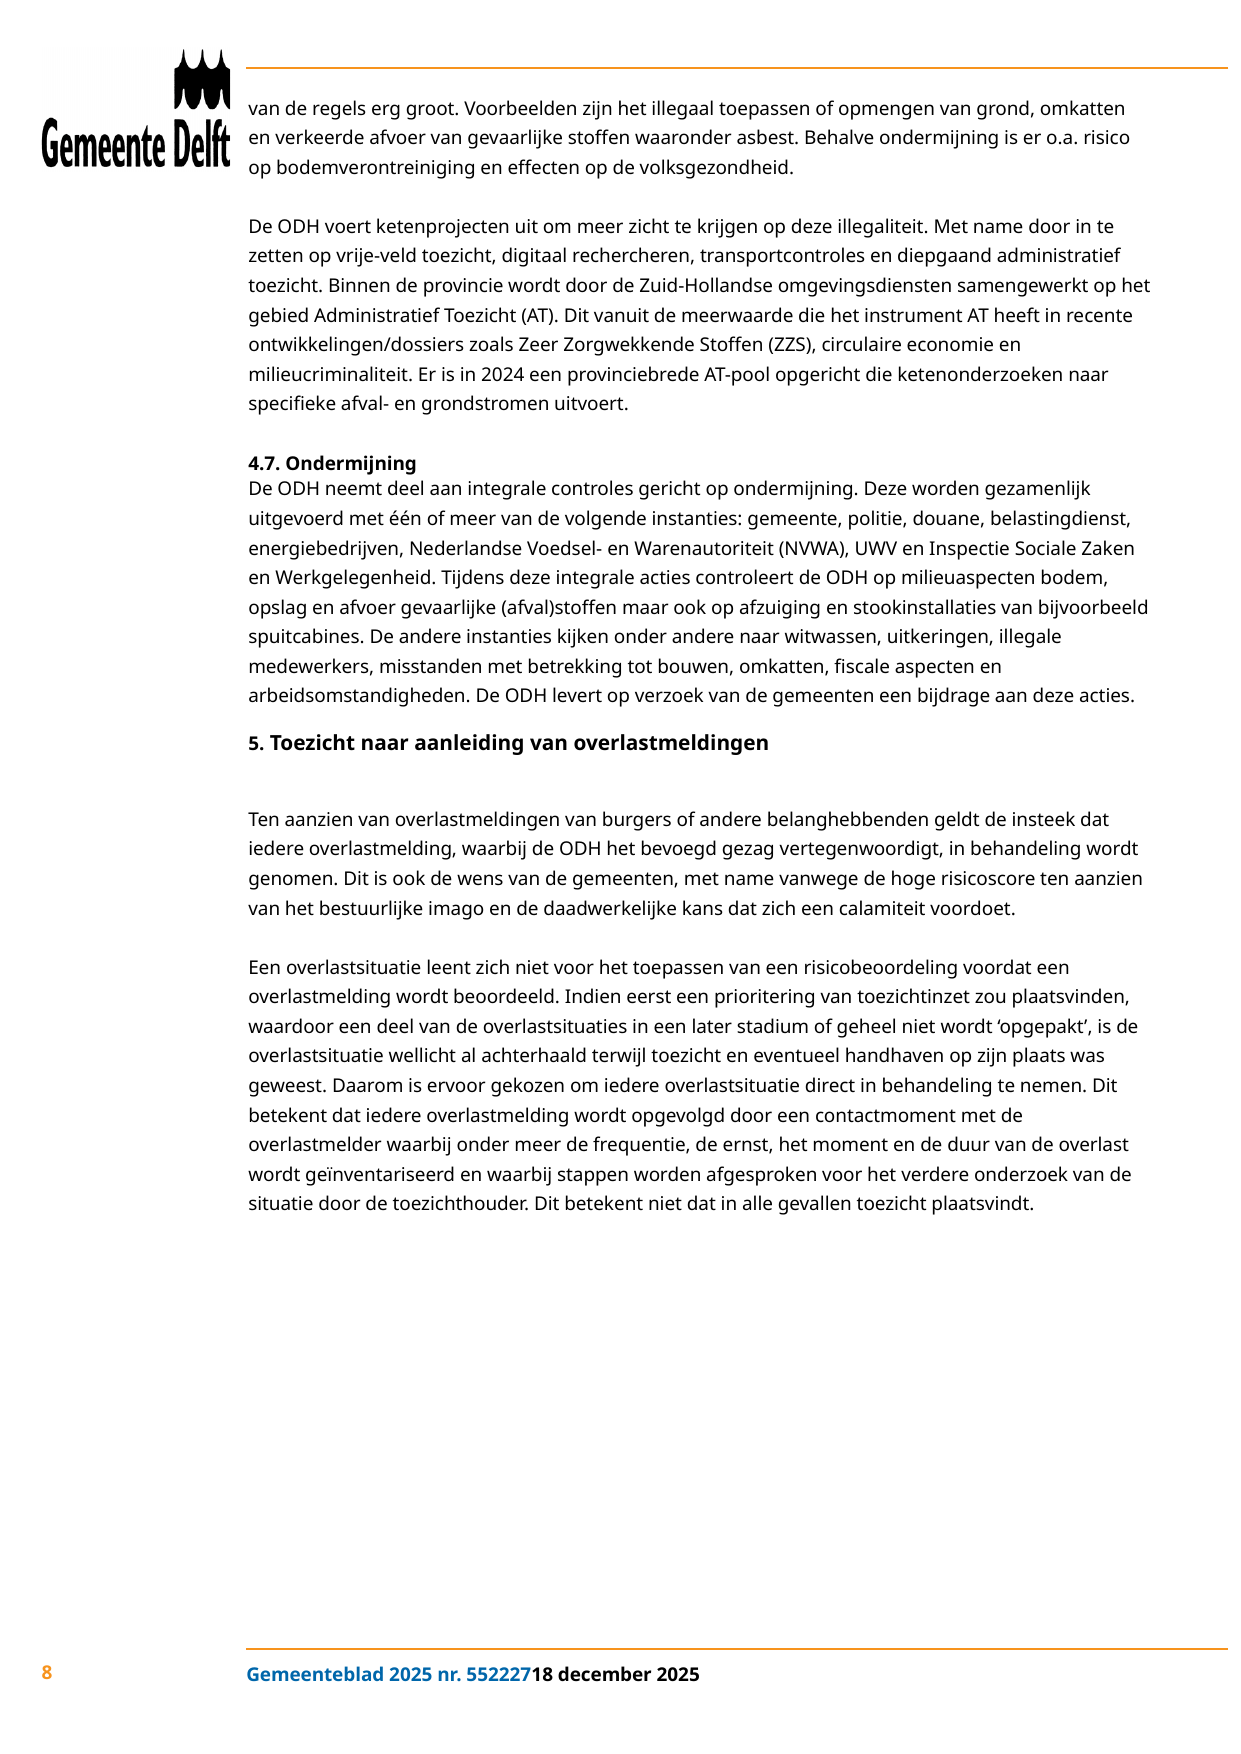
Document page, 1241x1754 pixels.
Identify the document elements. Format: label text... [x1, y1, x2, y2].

text van de regels erg groot. Voorbeelden zijn het illegaal toepassen of opmengen van grond, omkatten en verkeerde afvoer van gevaarlijke stoffen waaronder asbest. Behalve ondermijning is er o.a. risico op bodemverontreiniging en effecten op de volksgezondheid. [248, 95, 1152, 180]
picture [41, 47, 231, 172]
text Een overlastsituatie leent zich niet voor het toepassen van een risicobeoordeling voordat een overlastmelding wordt beoordeeld. Indien eerst een prioritering van toezichtinzet zou plaatsvinden, waardoor een deel van de overlastsituaties in een later stadium of geheel niet wordt ‘opgepakt’, is de overlastsituatie wellicht al achterhaald terwijl toezicht en eventueel handhaven op zijn plaats was geweest. Daarom is ervoor gekozen om iedere overlastsituatie direct in behandeling te nemen. Dit betekent dat iedere overlastmelding wordt opgevolgd door een contactmoment met de overlastmelder waarbij onder meer de frequentie, de ernst, het moment en de duur van de overlast wordt geïnventariseerd en waarbij stappen worden afgesproken voor het verdere onderzoek van de situatie door de toezichthouder. Dit betekent niet dat in alle gevallen toezicht plaatsvindt. [248, 954, 1152, 1216]
text 5. Toezicht naar aanleiding van overlastmeldingen [248, 728, 1152, 757]
text Ten aanzien van overlastmeldingen van burgers of andere belanghebbenden geldt de insteek dat iedere overlastmelding, waarbij de ODH het bevoegd gezag vertegenwoordigt, in behandeling wordt genomen. Dit is ook de wens van de gemeenten, met name vanwege de hoge risicoscore ten aanzien van het bestuurlijke imago en de daadwerkelijke kans dat zich een calamiteit voordoet. [248, 806, 1152, 920]
text 4.7. Ondermijning [248, 450, 1152, 476]
text De ODH voert ketenprojecten uit om meer zicht te krijgen op deze illegaliteit. Met name door in te zetten op vrije-veld toezicht, digitaal rechercheren, transportcontroles en diepgaand administratief toezicht. Binnen de provincie wordt door de Zuid-Hollandse omgevingsdiensten samengewerkt op het gebied Administratief Toezicht (AT). Dit vanuit de meerwaarde die het instrument AT heeft in recente ontwikkelingen/dossiers zoals Zeer Zorgwekkende Stoffen (ZZS), circulaire economie en milieucriminaliteit. Er is in 2024 een provinciebrede AT-pool opgericht die ketenonderzoeken naar specifieke afval- en grondstromen uitvoert. [248, 213, 1152, 416]
text De ODH neemt deel aan integrale controles gericht op ondermijning. Deze worden gezamenlijk uitgevoerd met één of meer van de volgende instanties: gemeente, politie, douane, belastingdienst, energiebedrijven, Nederlandse Voedsel- en Warenautoriteit (NVWA), UWV en Inspectie Sociale Zaken en Werkgelegenheid. Tijdens deze integrale acties controleert de ODH op milieuaspecten bodem, opslag en afvoer gevaarlijke (afval)stoffen maar ook op afzuiging en stookinstallaties van bijvoorbeeld spuitcabines. De andere instanties kijken onder andere naar witwassen, uitkeringen, illegale medewerkers, misstanden met betrekking tot bouwen, omkatten, fiscale aspecten en arbeidsomstandigheden. De ODH levert op verzoek van de gemeenten een bijdrage aan deze acties. [248, 476, 1152, 708]
